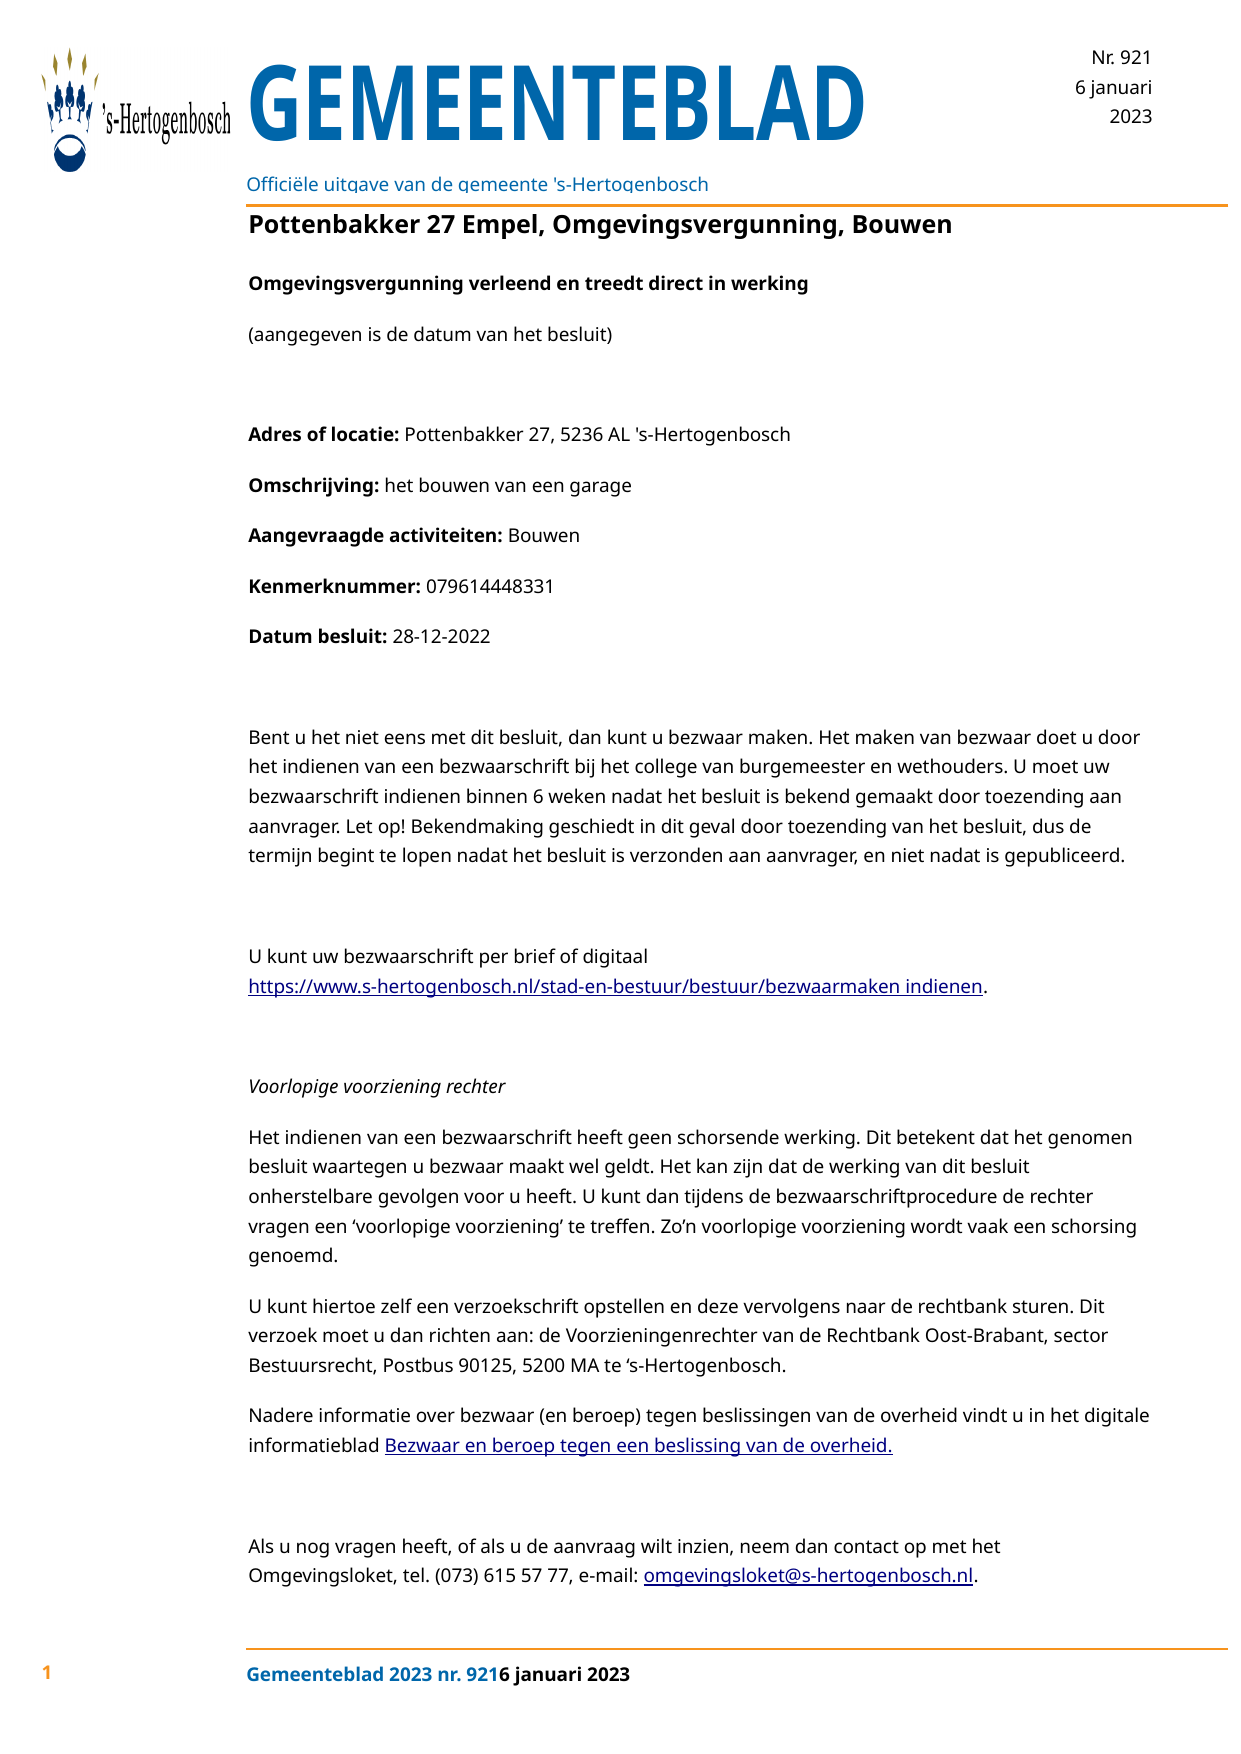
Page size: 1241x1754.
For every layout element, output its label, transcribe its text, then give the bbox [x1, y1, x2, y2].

text Adres of locatie: Pottenbakker 27, 5236 AL 's-Hertogenbosch [248, 422, 1152, 447]
picture [41, 47, 231, 172]
text Als u nog vragen heeft, of als u de aanvraag wilt inzien, neem dan contact op met het Omgevingsloket, tel. (073) 615 57 77, e-mail: omgevingsloket@s-hertogenbosch.nl. [248, 1533, 1152, 1588]
text (aangegeven is de datum van het besluit) [248, 321, 1152, 346]
text Datum besluit: 28-12-2022 [248, 623, 1152, 649]
text Omschrijving: het bouwen van een garage [248, 472, 1152, 498]
text Kenmerknummer: 079614448331 [248, 573, 1152, 598]
text Omgevingsvergunning verleend en treedt direct in werking [248, 270, 1152, 296]
text Nadere informatie over bezwaar (en beroep) tegen beslissingen van de overheid vindt u in het digitale informatieblad Bezwaar en beroep tegen een beslissing van de overheid. [248, 1402, 1152, 1458]
text Pottenbakker 27 Empel, Omgevingsvergunning, Bouwen [248, 207, 1152, 241]
text U kunt hiertoe zelf een verzoekschrift opstellen en deze vervolgens naar de rechtbank sturen. Dit verzoek moet u dan richten aan: de Voorzieningenrechter van de Rechtbank Oost-Brabant, sector Bestuursrecht, Postbus 90125, 5200 MA te ‘s-Hertogenbosch. [248, 1293, 1152, 1378]
text Aangevraagde activiteiten: Bouwen [248, 522, 1152, 548]
text Voorlopige voorziening rechter [248, 1074, 1152, 1099]
text U kunt uw bezwaarschrift per brief of digitaal https://www.s-hertogenbosch.nl/stad-en-bestuur/bestuur/bezwaarmaken indienen. [248, 943, 1152, 998]
text Bent u het niet eens met dit besluit, dan kunt u bezwaar maken. Het maken van bezwaar doet u door het indienen van een bezwaarschrift bij het college van burgemeester en wethouders. U moet uw bezwaarschrift indienen binnen 6 weken nadat het besluit is bekend gemaakt door toezending aan aanvrager. Let op! Bekendmaking geschiedt in dit geval door toezending van het besluit, dus de termijn begint te lopen nadat het besluit is verzonden aan aanvrager, en niet nadat is gepubliceerd. [248, 724, 1152, 868]
text Het indienen van een bezwaarschrift heeft geen schorsende werking. Dit betekent dat het genomen besluit waartegen u bezwaar maakt wel geldt. Het kan zijn dat de werking van dit besluit onherstelbare gevolgen voor u heeft. U kunt dan tijdens de bezwaarschriftprocedure de rechter vragen een ‘voorlopige voorziening’ te treffen. Zo’n voorlopige voorziening wordt vaak een schorsing genoemd. [248, 1124, 1152, 1268]
